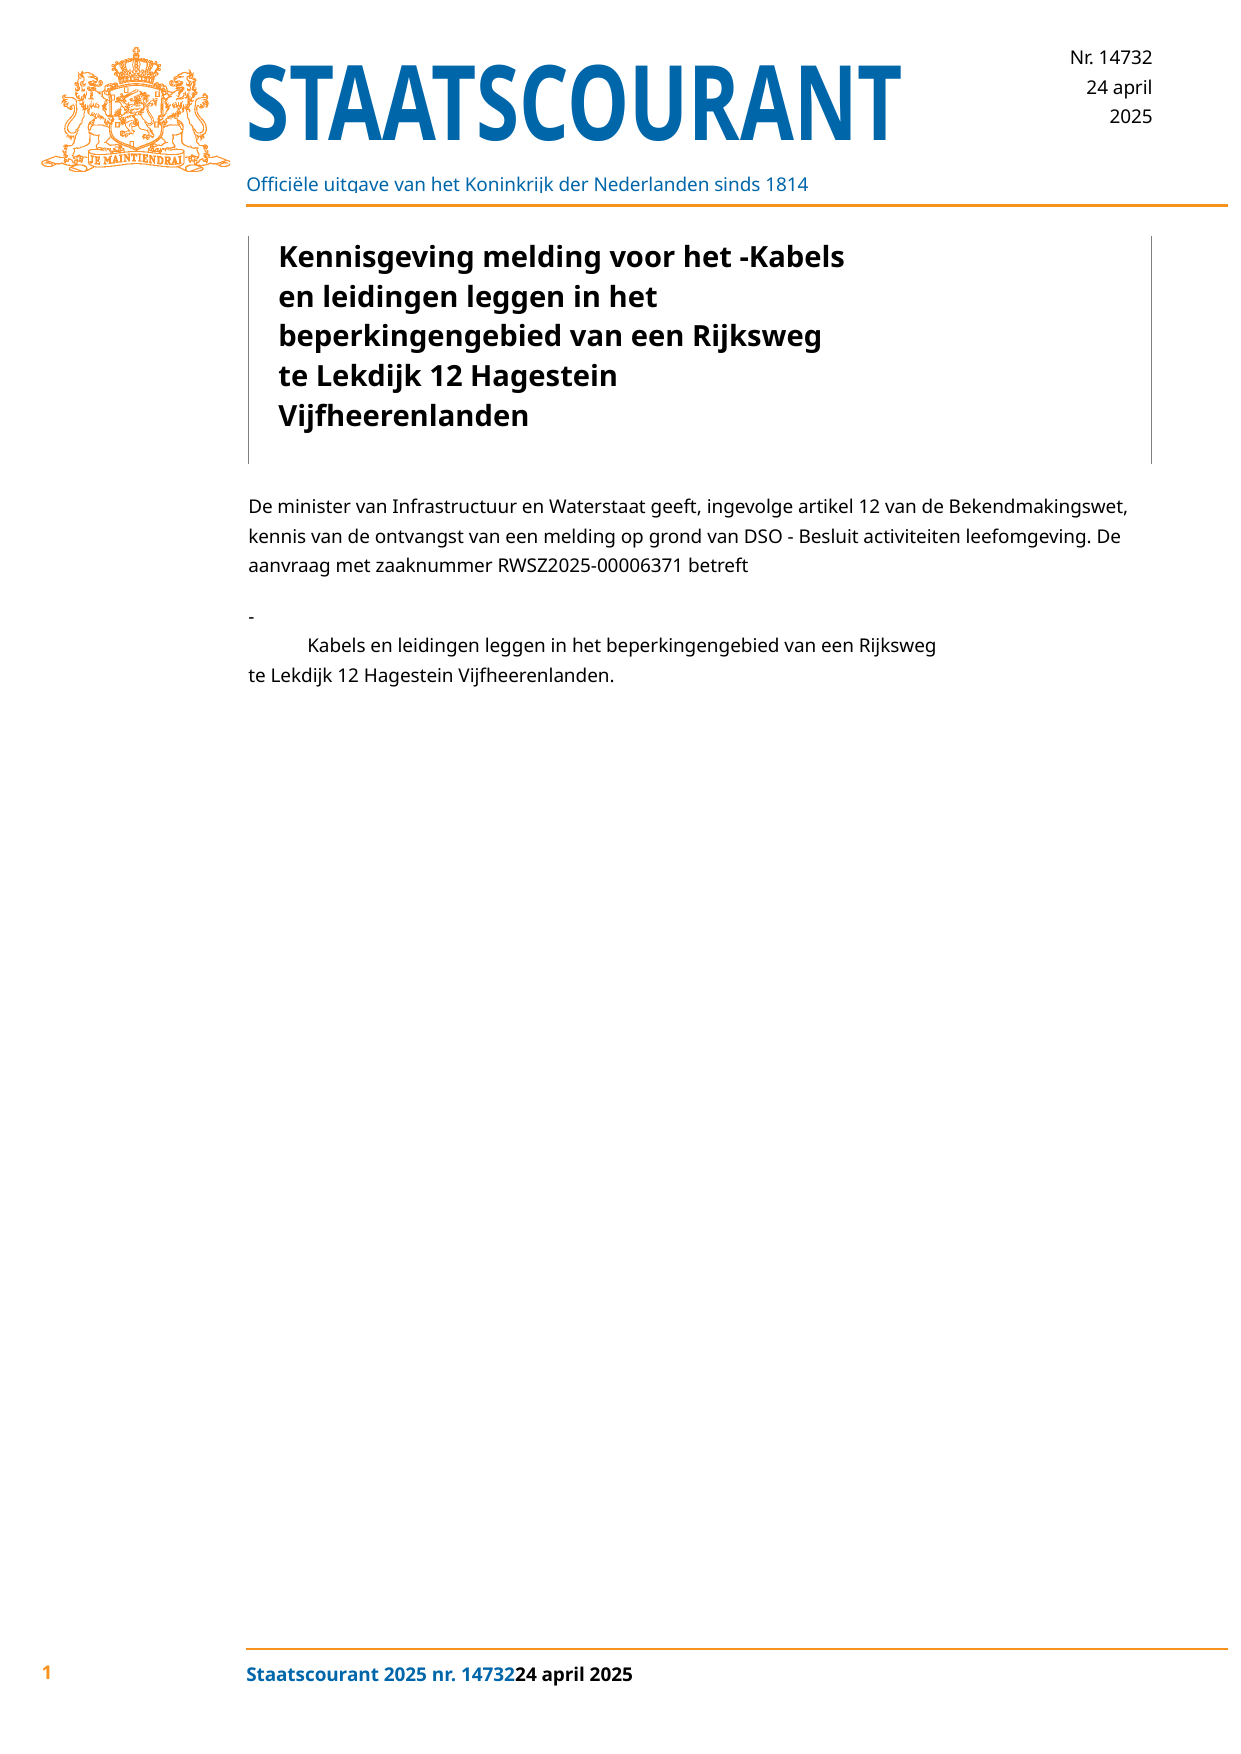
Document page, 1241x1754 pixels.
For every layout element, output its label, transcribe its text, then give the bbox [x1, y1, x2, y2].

text te Lekdijk 12 Hagestein Vijfheerenlanden. [248, 662, 1152, 688]
picture [912, 236, 1090, 414]
text De minister van Infrastructuur en Waterstaat geeft, ingevolge artikel 12 van de Bekendmakingswet, kennis van de ontvangst van een melding op grond van DSO - Besluit activiteiten leefomgeving. De aanvraag met zaaknummer RWSZ2025-00006371 betreft [248, 493, 1152, 578]
table_header Kennisgeving melding voor het -Kabels en leidingen leggen in het beperkingengebied van een Rijksweg te Lekdijk 12 Hagestein Vijfheerenlanden [249, 236, 850, 464]
table_header [850, 414, 1151, 464]
table_header [850, 236, 912, 413]
list Kabels en leidingen leggen in het beperkingengebied van een Rijksweg [248, 632, 1152, 658]
table_header [1090, 236, 1151, 413]
picture [41, 47, 231, 172]
